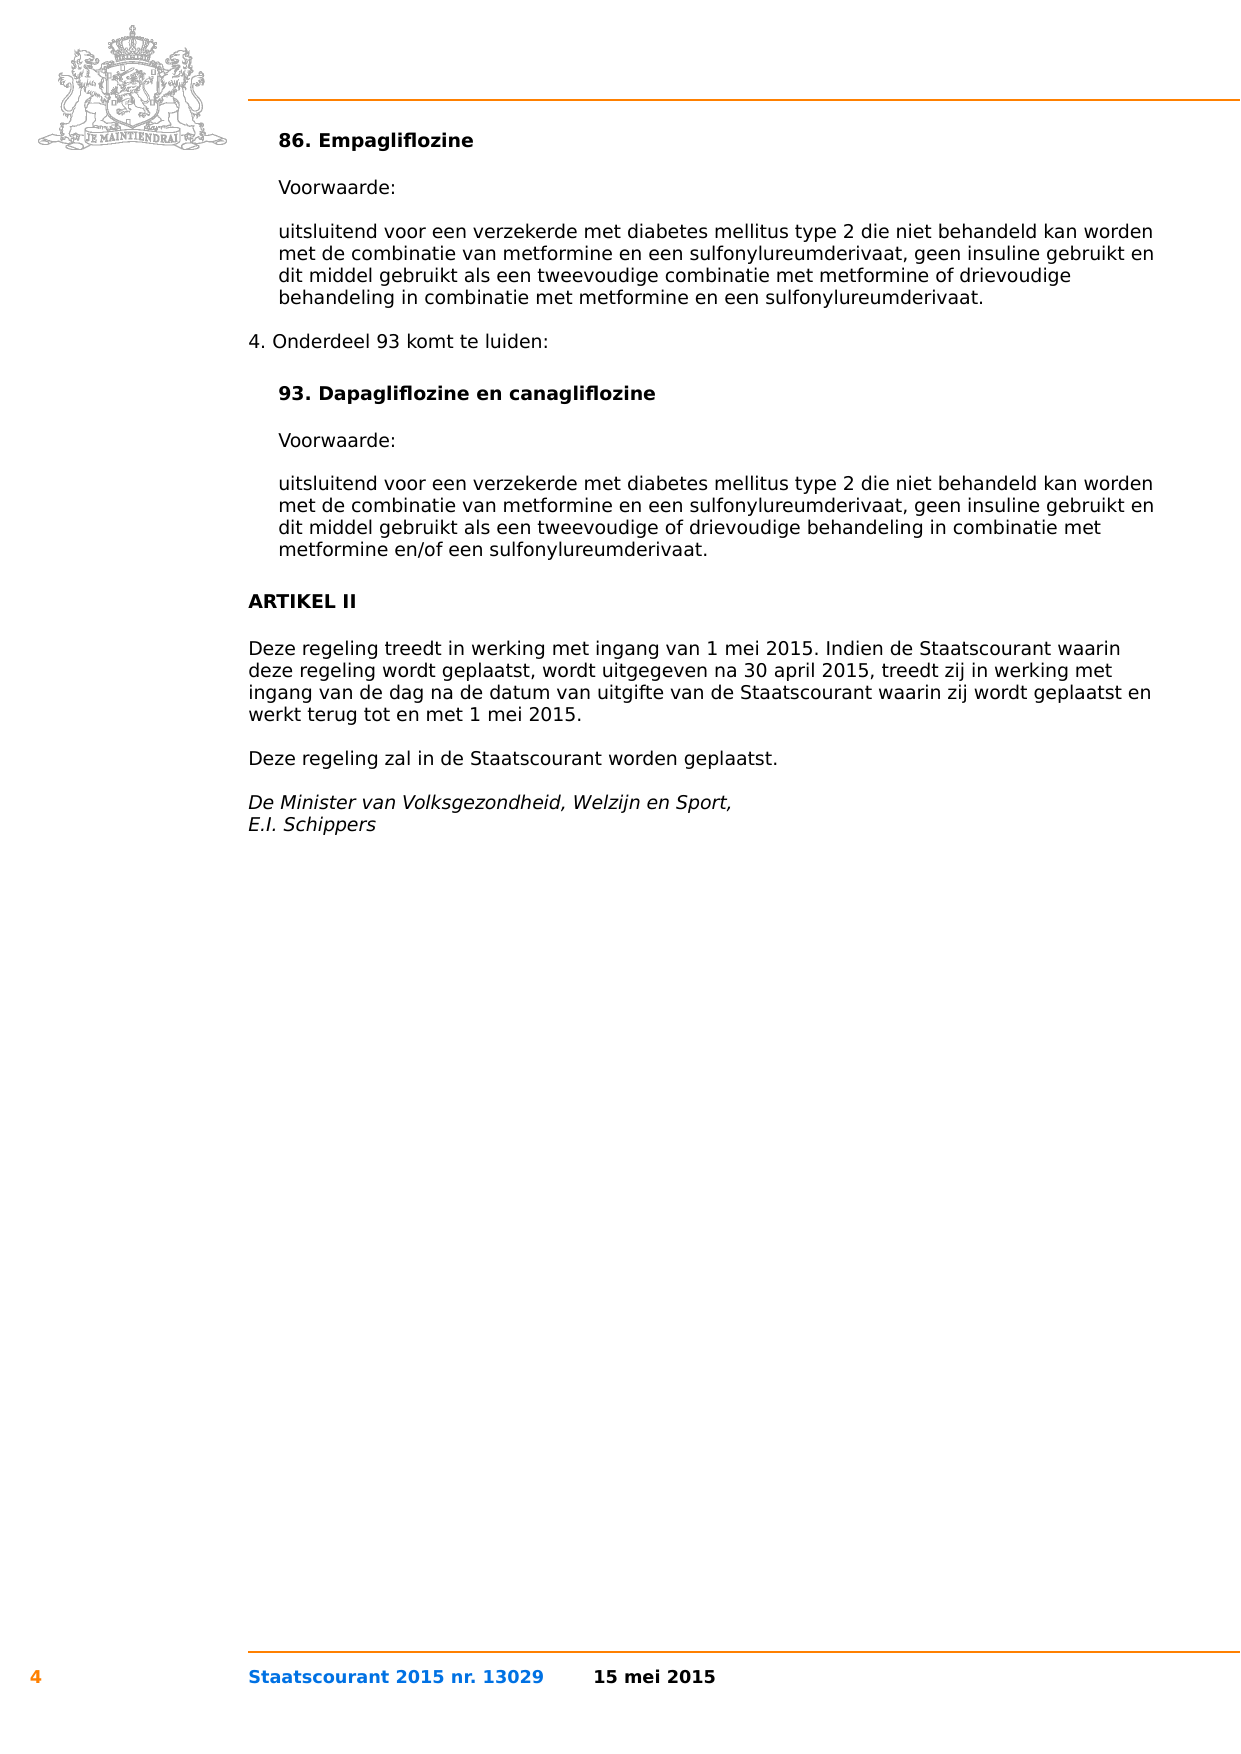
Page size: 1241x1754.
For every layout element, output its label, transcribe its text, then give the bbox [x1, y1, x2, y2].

picture [38, 25, 227, 150]
subtitle 86. Empagliflozine [278, 130, 1163, 152]
text Deze regeling treedt in werking met ingang van 1 mei 2015. Indien de Staatscourant waarin deze regeling wordt geplaatst, wordt uitgegeven na 30 april 2015, treedt zij in werking met ingang van de dag na de datum van uitgifte van de Staatscourant waarin zij wordt geplaatst en werkt terug tot en met 1 mei 2015. [248, 638, 1163, 726]
text Voorwaarde: [278, 177, 1163, 199]
subtitle 93. Dapagliflozine en canagliflozine [278, 382, 1163, 404]
text uitsluitend voor een verzekerde met diabetes mellitus type 2 die niet behandeld kan worden met de combinatie van metformine en een sulfonylureumderivaat, geen insuline gebruikt en dit middel gebruikt als een tweevoudige of drievoudige behandeling in combinatie met metformine en/of een sulfonylureumderivaat. [278, 473, 1163, 561]
text uitsluitend voor een verzekerde met diabetes mellitus type 2 die niet behandeld kan worden met de combinatie van metformine en een sulfonylureumderivaat, geen insuline gebruikt en dit middel gebruikt als een tweevoudige combinatie met metformine of drievoudige behandeling in combinatie met metformine en een sulfonylureumderivaat. [278, 221, 1163, 309]
subtitle ARTIKEL II [248, 591, 1163, 613]
text Deze regeling zal in de Staatscourant worden geplaatst. [248, 748, 1163, 770]
text Voorwaarde: [278, 429, 1163, 451]
text De Minister van Volksgezondheid, Welzijn en Sport, E.I. Schippers [248, 792, 1163, 836]
text 4. Onderdeel 93 komt te luiden: [248, 331, 1163, 352]
